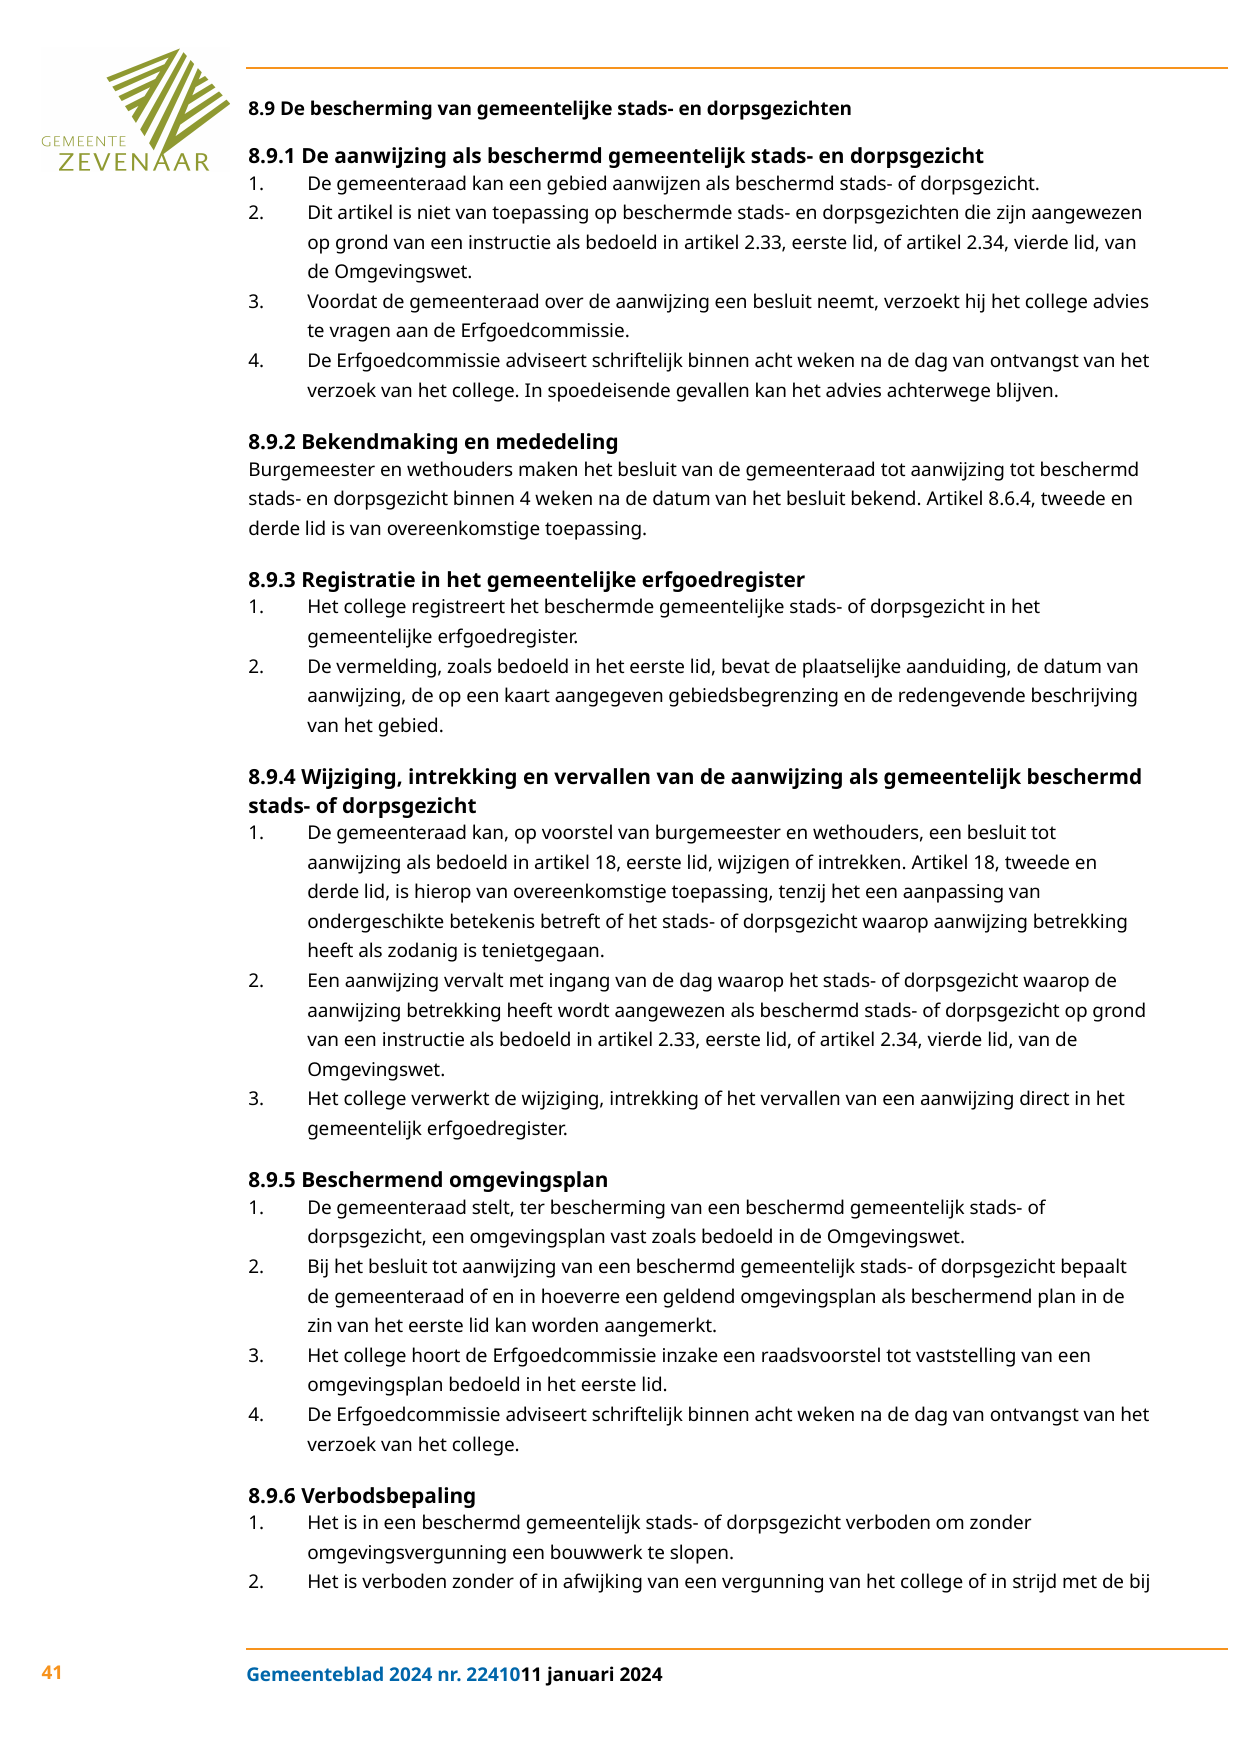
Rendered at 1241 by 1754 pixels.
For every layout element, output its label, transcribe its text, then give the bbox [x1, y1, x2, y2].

list De vermelding, zoals bedoeld in het eerste lid, bevat de plaatselijke aanduiding, de datum van aanwijzing, de op een kaart aangegeven gebiedsbegrenzing en de redengevende beschrijving van het gebied. [248, 653, 1152, 738]
list De Erfgoedcommissie adviseert schriftelijk binnen acht weken na de dag van ontvangst van het verzoek van het college. In spoedeisende gevallen kan het advies achterwege blijven. [248, 347, 1152, 403]
list Het is in een beschermd gemeentelijk stads- of dorpsgezicht verboden om zonder omgevingsvergunning een bouwwerk te slopen. [248, 1509, 1152, 1565]
list Het is verboden zonder of in afwijking van een vergunning van het college of in strijd met de bij [248, 1569, 1152, 1594]
list De Erfgoedcommissie adviseert schriftelijk binnen acht weken na de dag van ontvangst van het verzoek van het college. [248, 1401, 1152, 1456]
text 8.9.2 Bekendmaking en mededeling [248, 427, 1152, 456]
list Het college hoort de Erfgoedcommissie inzake een raadsvoorstel tot vaststelling van een omgevingsplan bedoeld in het eerste lid. [248, 1342, 1152, 1397]
list Voordat de gemeenteraad over de aanwijzing een besluit neemt, verzoekt hij het college advies te vragen aan de Erfgoedcommissie. [248, 288, 1152, 343]
list De gemeenteraad kan een gebied aanwijzen als beschermd stads- of dorpsgezicht. [248, 170, 1152, 196]
text 8.9.3 Registratie in het gemeentelijke erfgoedregister [248, 565, 1152, 594]
text Burgemeester en wethouders maken het besluit van de gemeenteraad tot aanwijzing tot beschermd stads- en dorpsgezicht binnen 4 weken na de datum van het besluit bekend. Artikel 8.6.4, tweede en derde lid is van overeenkomstige toepassing. [248, 456, 1152, 541]
list De gemeenteraad kan, op voorstel van burgemeester en wethouders, een besluit tot aanwijzing als bedoeld in artikel 18, eerste lid, wijzigen of intrekken. Artikel 18, tweede en derde lid, is hierop van overeenkomstige toepassing, tenzij het een aanpassing van ondergeschikte betekenis betreft of het stads- of dorpsgezicht waarop aanwijzing betrekking heeft als zodanig is tenietgegaan. [248, 819, 1152, 963]
picture [41, 47, 231, 172]
list Bij het besluit tot aanwijzing van een beschermd gemeentelijk stads- of dorpsgezicht bepaalt de gemeenteraad of en in hoeverre een geldend omgevingsplan als beschermend plan in de zin van het eerste lid kan worden aangemerkt. [248, 1253, 1152, 1338]
list De gemeenteraad stelt, ter bescherming van een beschermd gemeentelijk stads- of dorpsgezicht, een omgevingsplan vast zoals bedoeld in de Omgevingswet. [248, 1194, 1152, 1249]
text 8.9 De bescherming van gemeentelijke stads- en dorpsgezichten [248, 95, 1152, 121]
text 8.9.1 De aanwijzing als beschermd gemeentelijk stads- en dorpsgezicht [248, 141, 1152, 170]
list Het college registreert het beschermde gemeentelijke stads- of dorpsgezicht in het gemeentelijke erfgoedregister. [248, 594, 1152, 649]
list Dit artikel is niet van toepassing op beschermde stads- en dorpsgezichten die zijn aangewezen op grond van een instructie als bedoeld in artikel 2.33, eerste lid, of artikel 2.34, vierde lid, van de Omgevingswet. [248, 199, 1152, 284]
list Het college verwerkt de wijziging, intrekking of het vervallen van een aanwijzing direct in het gemeentelijk erfgoedregister. [248, 1086, 1152, 1141]
text 8.9.6 Verbodsbepaling [248, 1481, 1152, 1509]
text 8.9.5 Beschermend omgevingsplan [248, 1166, 1152, 1194]
list Een aanwijzing vervalt met ingang van de dag waarop het stads- of dorpsgezicht waarop de aanwijzing betrekking heeft wordt aangewezen als beschermd stads- of dorpsgezicht op grond van een instructie als bedoeld in artikel 2.33, eerste lid, of artikel 2.34, vierde lid, van de Omgevingswet. [248, 967, 1152, 1082]
text 8.9.4 Wijziging, intrekking en vervallen van de aanwijzing als gemeentelijk beschermd stads- of dorpsgezicht [248, 762, 1152, 819]
